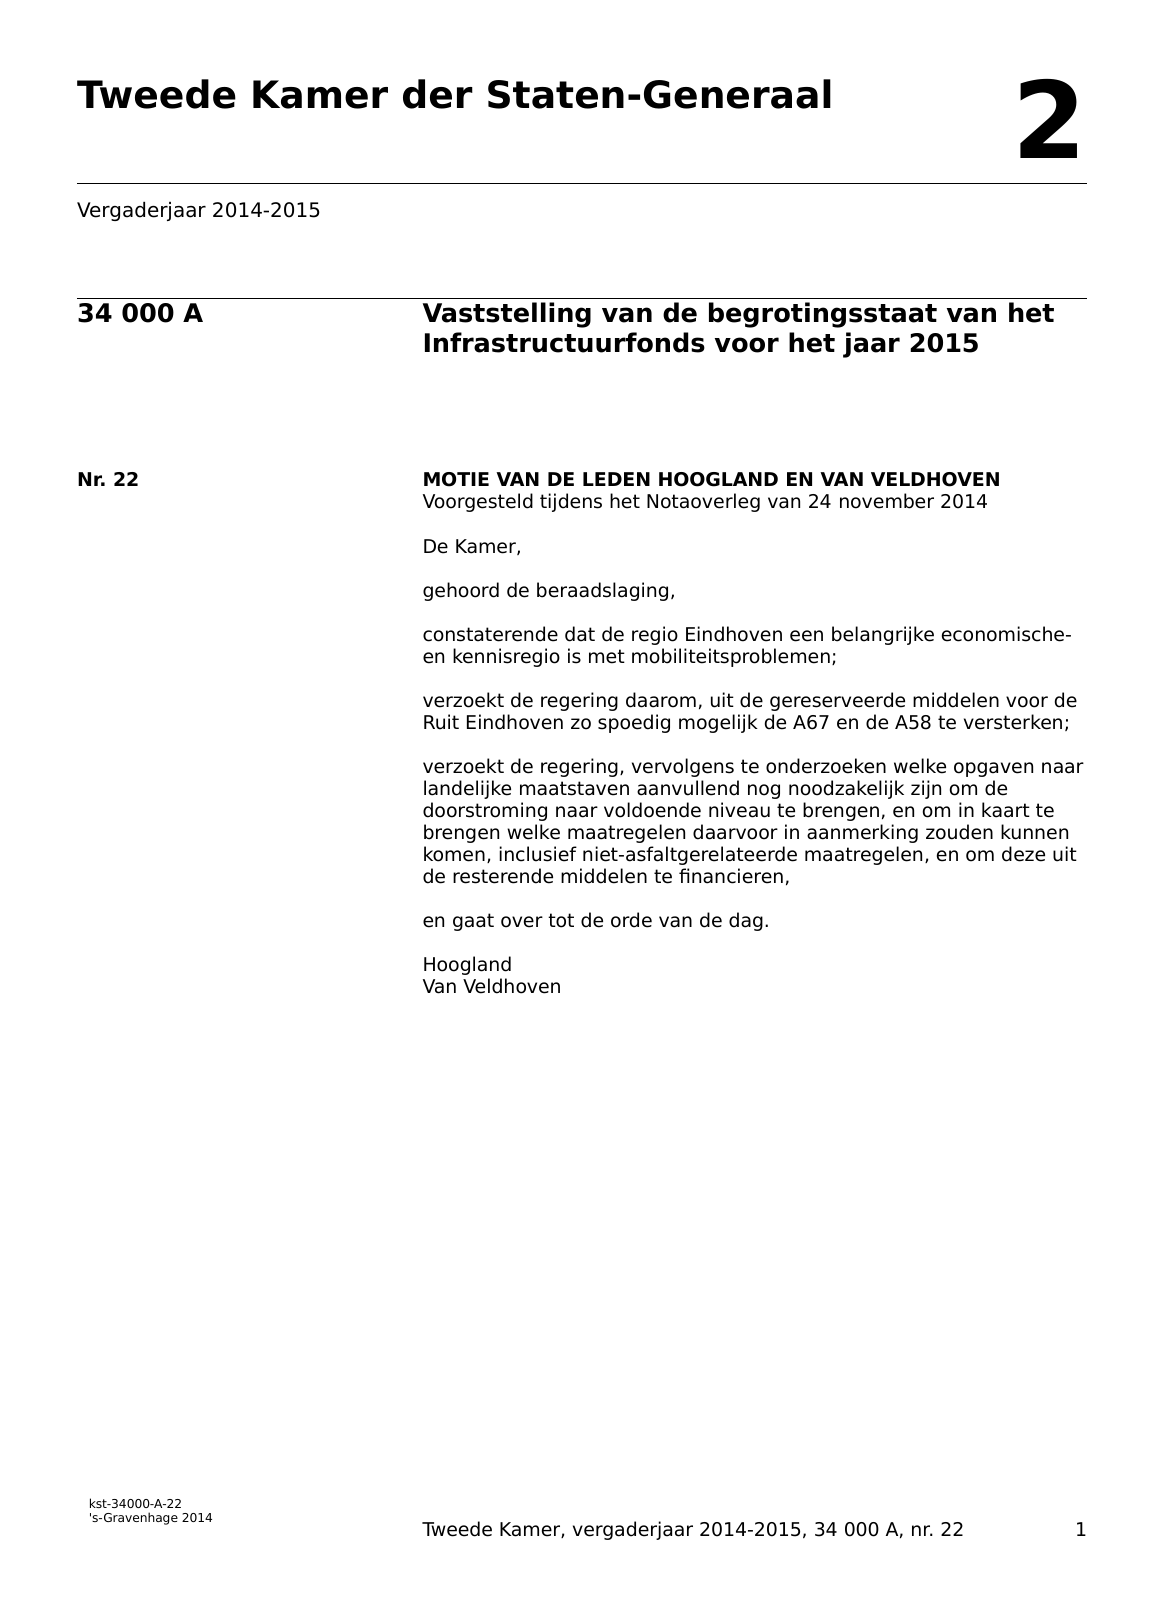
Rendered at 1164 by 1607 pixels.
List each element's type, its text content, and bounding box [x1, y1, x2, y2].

text en gaat over tot de orde van de dag. [422, 910, 1087, 932]
text De Kamer, [422, 536, 1087, 557]
subtitle Nr. 22 MOTIE VAN DE LEDEN HOOGLAND EN VAN VELDHOVEN [77, 469, 1087, 491]
text 's-Gravenhage 2014 [88, 1511, 323, 1525]
text constaterende dat de regio Eindhoven een belangrijke economische- en kennisregio is met mobiliteitsproblemen; [422, 624, 1087, 668]
table_header 2 [886, 59, 1087, 183]
subtitle 34 000 A Vaststelling van de begrotingsstaat van het Infrastructuurfonds voor het jaar 2015 [77, 299, 1087, 358]
text gehoord de beraadslaging, [422, 580, 1087, 602]
text Hoogland [422, 954, 1087, 976]
table_header Tweede Kamer der Staten-Generaal [77, 59, 886, 183]
text verzoekt de regering, vervolgens te onderzoeken welke opgaven naar landelijke maatstaven aanvullend nog noodzakelijk zijn om de doorstroming naar voldoende niveau te brengen, en om in kaart te brengen welke maatregelen daarvoor in aanmerking zouden kunnen komen, inclusief niet-asfaltgerelateerde maatregelen, en om deze uit de resterende middelen te financieren, [422, 756, 1087, 888]
table_cell Vergaderjaar 2014-2015 [77, 184, 1087, 298]
text Van Veldhoven [422, 976, 1087, 998]
text Voorgesteld tijdens het Notaoverleg van 24 november 2014 [422, 491, 1087, 513]
text kst-34000-A-22 [88, 1497, 323, 1511]
text verzoekt de regering daarom, uit de gereserveerde middelen voor de Ruit Eindhoven zo spoedig mogelijk de A67 en de A58 te versterken; [422, 690, 1087, 734]
